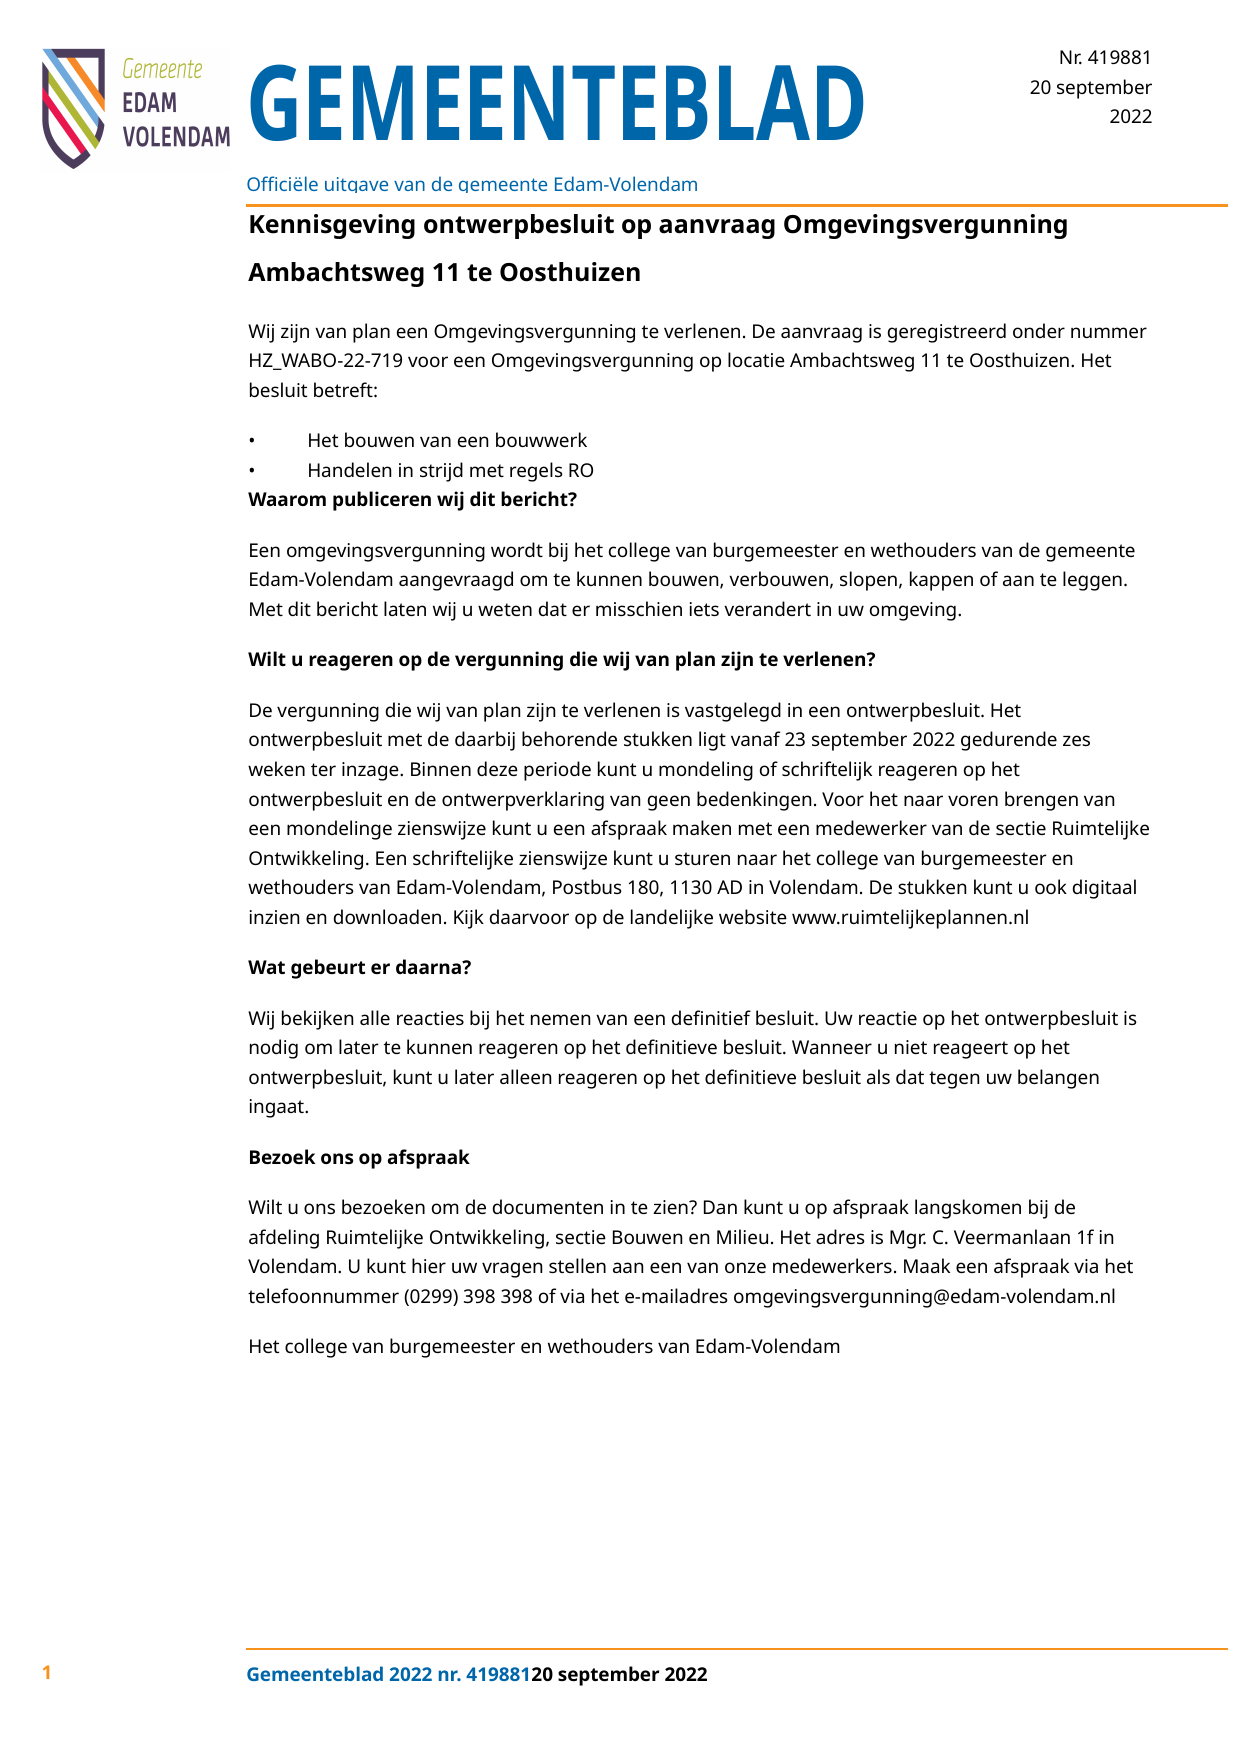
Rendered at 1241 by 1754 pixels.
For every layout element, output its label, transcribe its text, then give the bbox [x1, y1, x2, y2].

text Wij bekijken alle reacties bij het nemen van een definitief besluit. Uw reactie op het ontwerpbesluit is nodig om later te kunnen reageren op het definitieve besluit. Wanneer u niet reageert op het ontwerpbesluit, kunt u later alleen reageren op het definitieve besluit als dat tegen uw belangen ingaat. [248, 1005, 1152, 1119]
picture [41, 47, 231, 172]
list Het bouwen van een bouwwerk [248, 427, 1152, 453]
text Waarom publiceren wij dit bericht? [248, 487, 1152, 512]
text Een omgevingsvergunning wordt bij het college van burgemeester en wethouders van de gemeente Edam-Volendam aangevraagd om te kunnen bouwen, verbouwen, slopen, kappen of aan te leggen. Met dit bericht laten wij u weten dat er misschien iets verandert in uw omgeving. [248, 537, 1152, 622]
text Kennisgeving ontwerpbesluit op aanvraag Omgevingsvergunning Ambachtsweg 11 te Oosthuizen [248, 207, 1152, 288]
text Het college van burgemeester en wethouders van Edam-Volendam [248, 1334, 1152, 1359]
list Handelen in strijd met regels RO [248, 457, 1152, 483]
text Bezoek ons op afspraak [248, 1144, 1152, 1170]
text Wilt u ons bezoeken om de documenten in te zien? Dan kunt u op afspraak langskomen bij de afdeling Ruimtelijke Ontwikkeling, sectie Bouwen en Milieu. Het adres is Mgr. C. Veermanlaan 1f in Volendam. U kunt hier uw vragen stellen aan een van onze medewerkers. Maak een afspraak via het telefoonnummer (0299) 398 398 of via het e-mailadres omgevingsvergunning@edam-volendam.nl [248, 1194, 1152, 1309]
text Wij zijn van plan een Omgevingsvergunning te verlenen. De aanvraag is geregistreerd onder nummer HZ_WABO-22-719 voor een Omgevingsvergunning op locatie Ambachtsweg 11 te Oosthuizen. Het besluit betreft: [248, 318, 1152, 403]
text De vergunning die wij van plan zijn te verlenen is vastgelegd in een ontwerpbesluit. Het ontwerpbesluit met de daarbij behorende stukken ligt vanaf 23 september 2022 gedurende zes weken ter inzage. Binnen deze periode kunt u mondeling of schriftelijk reageren op het ontwerpbesluit en de ontwerpverklaring van geen bedenkingen. Voor het naar voren brengen van een mondelinge zienswijze kunt u een afspraak maken met een medewerker van de sectie Ruimtelijke Ontwikkeling. Een schriftelijke zienswijze kunt u sturen naar het college van burgemeester en wethouders van Edam-Volendam, Postbus 180, 1130 AD in Volendam. De stukken kunt u ook digitaal inzien en downloaden. Kijk daarvoor op de landelijke website www.ruimtelijkeplannen.nl [248, 697, 1152, 930]
text Wilt u reageren op de vergunning die wij van plan zijn te verlenen? [248, 647, 1152, 672]
text Wat gebeurt er daarna? [248, 954, 1152, 980]
